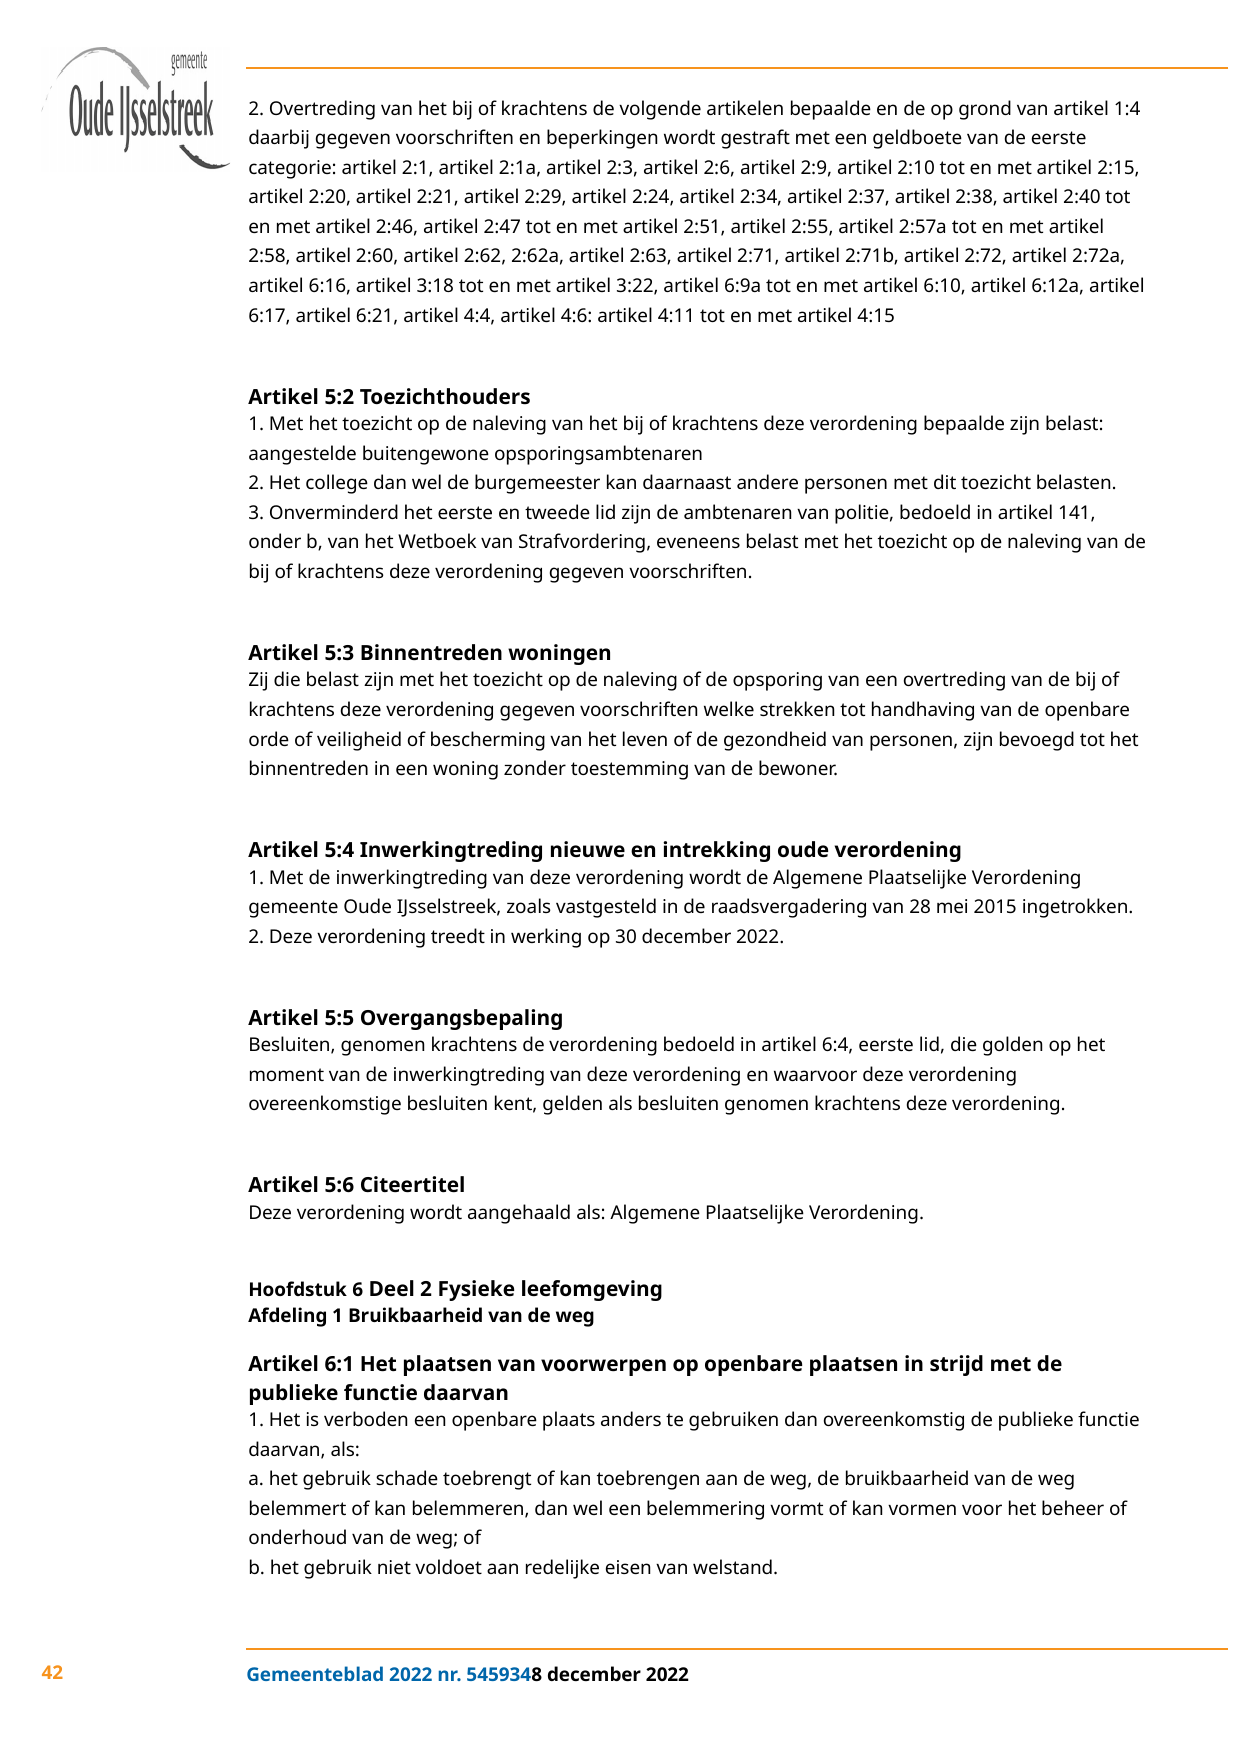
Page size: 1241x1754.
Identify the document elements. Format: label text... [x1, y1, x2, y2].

picture [41, 47, 231, 172]
text 1. Met de inwerkingtreding van deze verordening wordt de Algemene Plaatselijke Verordening gemeente Oude IJsselstreek, zoals vastgesteld in de raadsvergadering van 28 mei 2015 ingetrokken. [248, 864, 1152, 919]
text Artikel 5:5 Overgangsbepaling [248, 1003, 1152, 1031]
text 3. Onverminderd het eerste en tweede lid zijn de ambtenaren van politie, bedoeld in artikel 141, onder b, van het Wetboek van Strafvordering, eveneens belast met het toezicht op de naleving van de bij of krachtens deze verordening gegeven voorschriften. [248, 499, 1152, 584]
text 2. Deze verordening treedt in werking op 30 december 2022. [248, 923, 1152, 949]
text 2. Het college dan wel de burgemeester kan daarnaast andere personen met dit toezicht belasten. [248, 469, 1152, 495]
text 2. Overtreding van het bij of krachtens de volgende artikelen bepaalde en de op grond van artikel 1:4 daarbij gegeven voorschriften en beperkingen wordt gestraft met een geldboete van de eerste categorie: artikel 2:1, artikel 2:1a, artikel 2:3, artikel 2:6, artikel 2:9, artikel 2:10 tot en met artikel 2:15, artikel 2:20, artikel 2:21, artikel 2:29, artikel 2:24, artikel 2:34, artikel 2:37, artikel 2:38, artikel 2:40 tot en met artikel 2:46, artikel 2:47 tot en met artikel 2:51, artikel 2:55, artikel 2:57a tot en met artikel 2:58, artikel 2:60, artikel 2:62, 2:62a, artikel 2:63, artikel 2:71, artikel 2:71b, artikel 2:72, artikel 2:72a, artikel 6:16, artikel 3:18 tot en met artikel 3:22, artikel 6:9a tot en met artikel 6:10, artikel 6:12a, artikel 6:17, artikel 6:21, artikel 4:4, artikel 4:6: artikel 4:11 tot en met artikel 4:15 [248, 95, 1152, 328]
text Artikel 5:6 Citeertitel [248, 1171, 1152, 1199]
text a. het gebruik schade toebrengt of kan toebrengen aan de weg, de bruikbaarheid van de weg belemmert of kan belemmeren, dan wel een belemmering vormt of kan vormen voor het beheer of onderhoud van de weg; of [248, 1465, 1152, 1550]
text Artikel 5:2 Toezichthouders [248, 382, 1152, 410]
text Artikel 5:3 Binnentreden woningen [248, 638, 1152, 667]
text Besluiten, genomen krachtens de verordening bedoeld in artikel 6:4, eerste lid, die golden op het moment van de inwerkingtreding van deze verordening en waarvoor deze verordening overeenkomstige besluiten kent, gelden als besluiten genomen krachtens deze verordening. [248, 1031, 1152, 1116]
text b. het gebruik niet voldoet aan redelijke eisen van welstand. [248, 1554, 1152, 1580]
text Hoofdstuk 6 Deel 2 Fysieke leefomgeving [248, 1274, 1152, 1303]
text Zij die belast zijn met het toezicht op de naleving of de opsporing van een overtreding van de bij of krachtens deze verordening gegeven voorschriften welke strekken tot handhaving van de openbare orde of veiligheid of bescherming van het leven of de gezondheid van personen, zijn bevoegd tot het binnentreden in een woning zonder toestemming van de bewoner. [248, 667, 1152, 781]
text 1. Met het toezicht op de naleving van het bij of krachtens deze verordening bepaalde zijn belast: aangestelde buitengewone opsporingsambtenaren [248, 410, 1152, 466]
text Artikel 6:1 Het plaatsen van voorwerpen op openbare plaatsen in strijd met de publieke functie daarvan [248, 1349, 1152, 1406]
text Artikel 5:4 Inwerkingtreding nieuwe en intrekking oude verordening [248, 835, 1152, 864]
text 1. Het is verboden een openbare plaats anders te gebruiken dan overeenkomstig de publieke functie daarvan, als: [248, 1406, 1152, 1461]
text Deze verordening wordt aangehaald als: Algemene Plaatselijke Verordening. [248, 1199, 1152, 1225]
text Afdeling 1 Bruikbaarheid van de weg [248, 1303, 1152, 1328]
